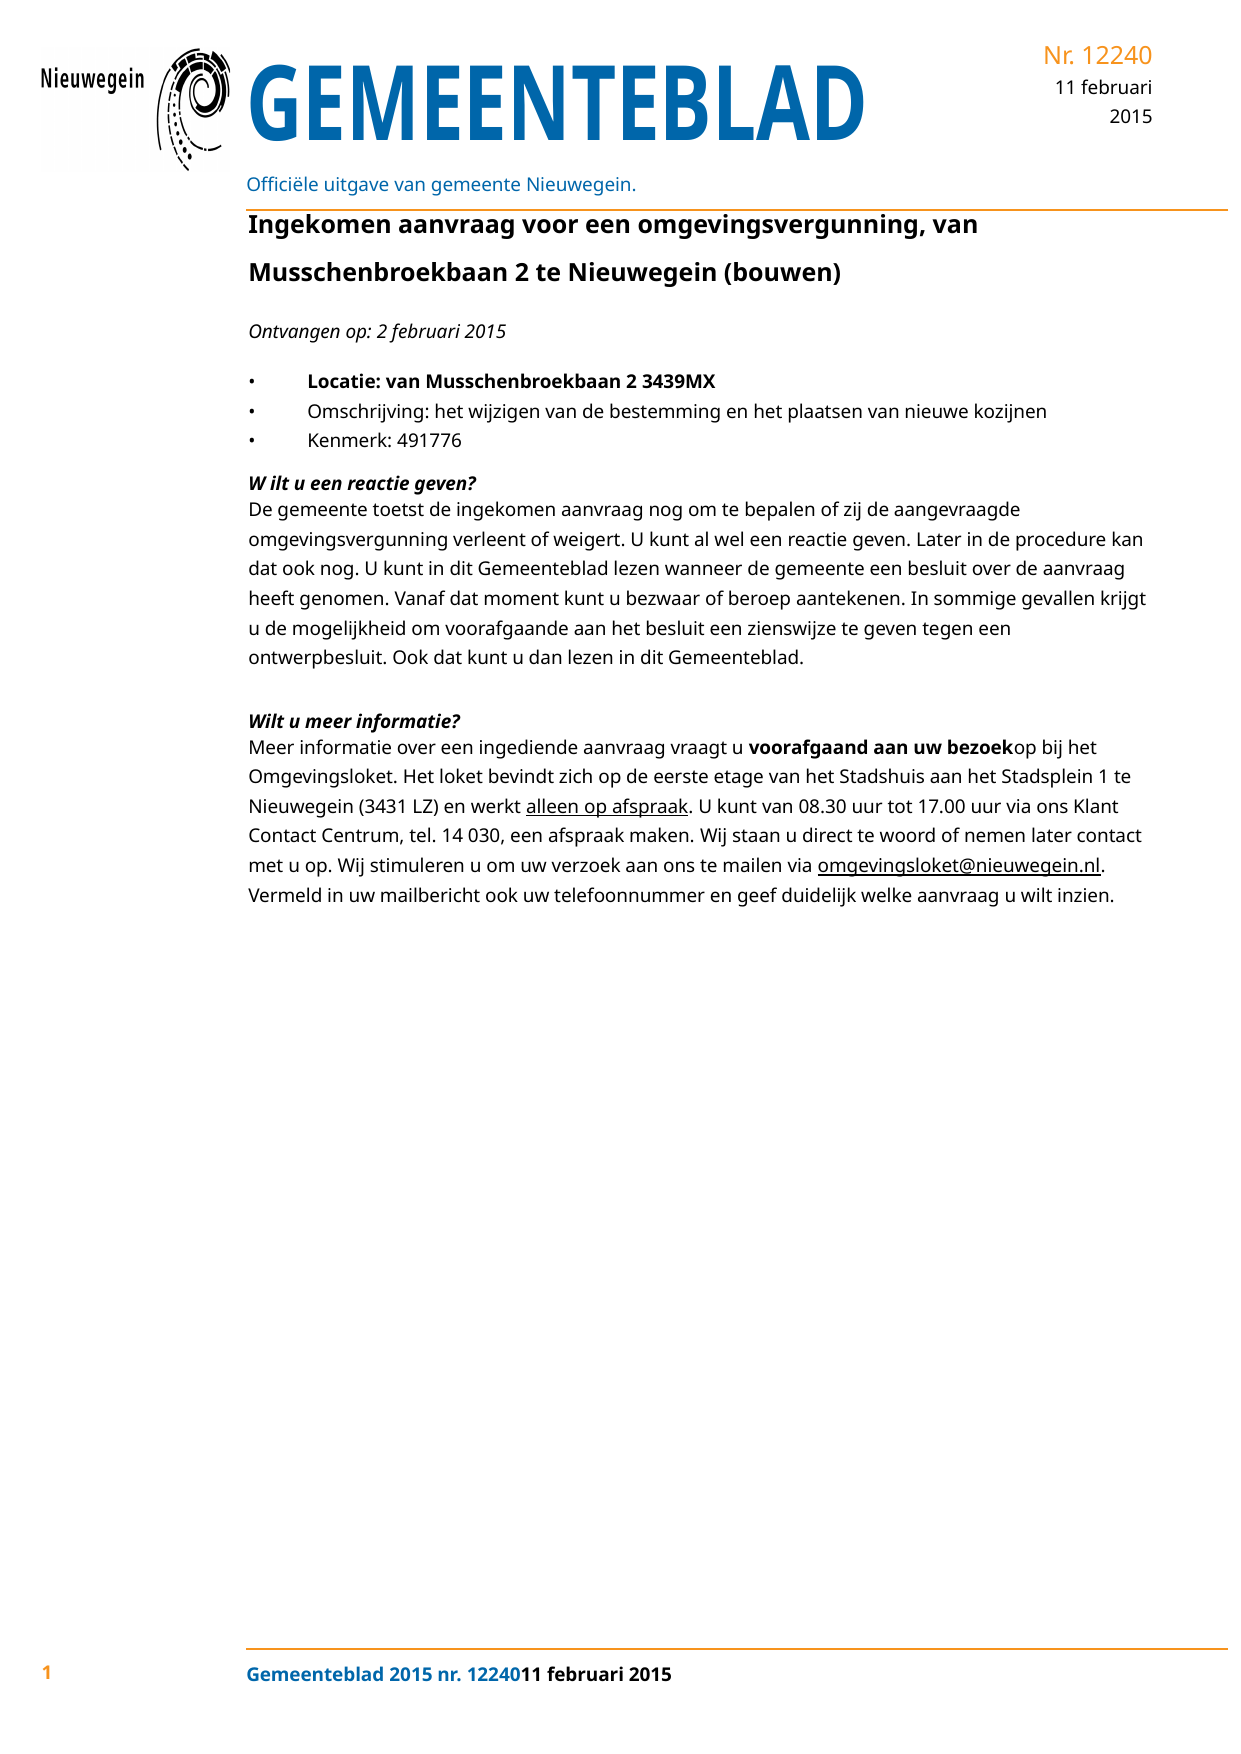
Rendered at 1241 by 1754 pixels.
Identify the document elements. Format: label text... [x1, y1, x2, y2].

text W ilt u een reactie geven? [248, 471, 1152, 496]
text Meer informatie over een ingediende aanvraag vraagt u voorafgaand aan uw bezoekop bij het Omgevingsloket. Het loket bevindt zich op de eerste etage van het Stadshuis aan het Stadsplein 1 te Nieuwegein (3431 LZ) en werkt alleen op afspraak. U kunt van 08.30 uur tot 17.00 uur via ons Klant Contact Centrum, tel. 14 030, een afspraak maken. Wij staan u direct te woord of nemen later contact met u op. Wij stimuleren u om uw verzoek aan ons te mailen via omgevingsloket@nieuwegein.nl. Vermeld in uw mailbericht ook uw telefoonnummer en geef duidelijk welke aanvraag u wilt inzien. [248, 734, 1152, 908]
list Omschrijving: het wijzigen van de bestemming en het plaatsen van nieuwe kozijnen [248, 398, 1152, 424]
text De gemeente toetst de ingekomen aanvraag nog om te bepalen of zij de aangevraagde omgevingsvergunning verleent of weigert. U kunt al wel een reactie geven. Later in de procedure kan dat ook nog. U kunt in dit Gemeenteblad lezen wanneer de gemeente een besluit over de aanvraag heeft genomen. Vanaf dat moment kunt u bezwaar of beroep aantekenen. In sommige gevallen krijgt u de mogelijkheid om voorafgaande aan het besluit een zienswijze te geven tegen een ontwerpbesluit. Ook dat kunt u dan lezen in dit Gemeenteblad. [248, 496, 1152, 670]
text Wilt u meer informatie? [248, 708, 1152, 734]
picture [41, 47, 231, 172]
list Kenmerk: 491776 [248, 427, 1152, 453]
list Locatie: van Musschenbroekbaan 2 3439MX [248, 368, 1152, 394]
text Ingekomen aanvraag voor een omgevingsvergunning, van Musschenbroekbaan 2 te Nieuwegein (bouwen) [248, 211, 1152, 288]
text Ontvangen op: 2 februari 2015 [248, 318, 1152, 344]
